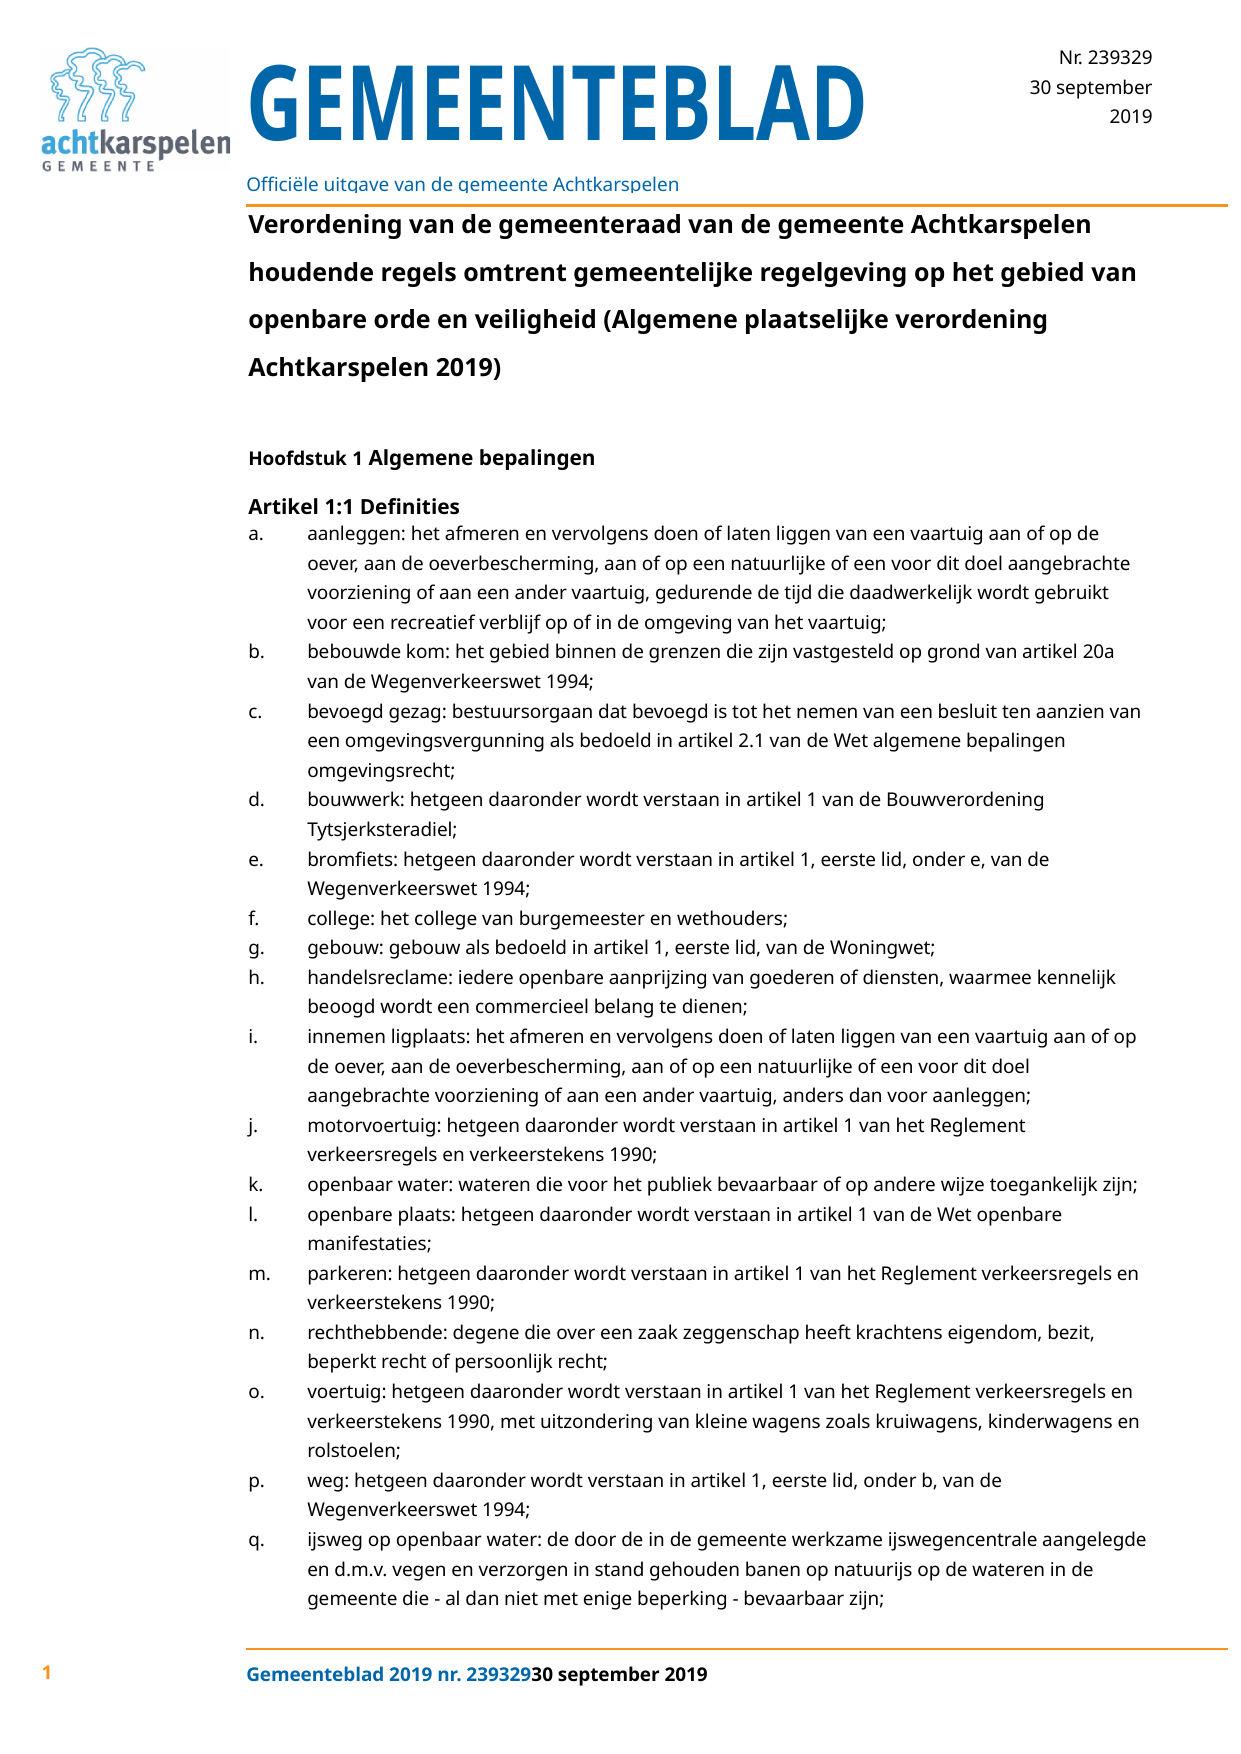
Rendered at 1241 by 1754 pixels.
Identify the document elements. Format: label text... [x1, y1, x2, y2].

list openbaar water: wateren die voor het publiek bevaarbaar of op andere wijze toegankelijk zijn; [248, 1171, 1152, 1197]
list voertuig: hetgeen daaronder wordt verstaan in artikel 1 van het Reglement verkeersregels en verkeerstekens 1990, met uitzondering van kleine wagens zoals kruiwagens, kinderwagens en rolstoelen; [248, 1378, 1152, 1463]
list parkeren: hetgeen daaronder wordt verstaan in artikel 1 van het Reglement verkeersregels en verkeerstekens 1990; [248, 1260, 1152, 1315]
list innemen ligplaats: het afmeren en vervolgens doen of laten liggen van een vaartuig aan of op de oever, aan de oeverbescherming, aan of op een natuurlijke of een voor dit doel aangebrachte voorziening of aan een ander vaartuig, anders dan voor aanleggen; [248, 1023, 1152, 1108]
text Verordening van de gemeenteraad van de gemeente Achtkarspelen houdende regels omtrent gemeentelijke regelgeving op het gebied van openbare orde en veiligheid (Algemene plaatselijke verordening Achtkarspelen 2019) [248, 207, 1152, 384]
list weg: hetgeen daaronder wordt verstaan in artikel 1, eerste lid, onder b, van de Wegenverkeerswet 1994; [248, 1467, 1152, 1522]
text Artikel 1:1 Definities [248, 492, 1152, 520]
list ijsweg op openbaar water: de door de in de gemeente werkzame ijswegencentrale aangelegde en d.m.v. vegen en verzorgen in stand gehouden banen op natuurijs op de wateren in de gemeente die - al dan niet met enige beperking - bevaarbaar zijn; [248, 1526, 1152, 1611]
list bouwwerk: hetgeen daaronder wordt verstaan in artikel 1 van de Bouwverordening Tytsjerksteradiel; [248, 787, 1152, 842]
list college: het college van burgemeester en wethouders; [248, 905, 1152, 931]
list gebouw: gebouw als bedoeld in artikel 1, eerste lid, van de Woningwet; [248, 934, 1152, 960]
list bebouwde kom: het gebied binnen de grenzen die zijn vastgesteld op grond van artikel 20a van de Wegenverkeerswet 1994; [248, 639, 1152, 694]
picture [41, 47, 231, 172]
list aanleggen: het afmeren en vervolgens doen of laten liggen van een vaartuig aan of op de oever, aan de oeverbescherming, aan of op een natuurlijke of een voor dit doel aangebrachte voorziening of aan een ander vaartuig, gedurende de tijd die daadwerkelijk wordt gebruikt voor een recreatief verblijf op of in de omgeving van het vaartuig; [248, 520, 1152, 635]
list bevoegd gezag: bestuursorgaan dat bevoegd is tot het nemen van een besluit ten aanzien van een omgevingsvergunning als bedoeld in artikel 2.1 van de Wet algemene bepalingen omgevingsrecht; [248, 698, 1152, 783]
list openbare plaats: hetgeen daaronder wordt verstaan in artikel 1 van de Wet openbare manifestaties; [248, 1201, 1152, 1256]
list bromfiets: hetgeen daaronder wordt verstaan in artikel 1, eerste lid, onder e, van de Wegenverkeerswet 1994; [248, 846, 1152, 901]
text Hoofdstuk 1 Algemene bepalingen [248, 443, 1152, 471]
list handelsreclame: iedere openbare aanprijzing van goederen of diensten, waarmee kennelijk beoogd wordt een commercieel belang te dienen; [248, 964, 1152, 1019]
list rechthebbende: degene die over een zaak zeggenschap heeft krachtens eigendom, bezit, beperkt recht of persoonlijk recht; [248, 1319, 1152, 1374]
list motorvoertuig: hetgeen daaronder wordt verstaan in artikel 1 van het Reglement verkeersregels en verkeerstekens 1990; [248, 1112, 1152, 1167]
